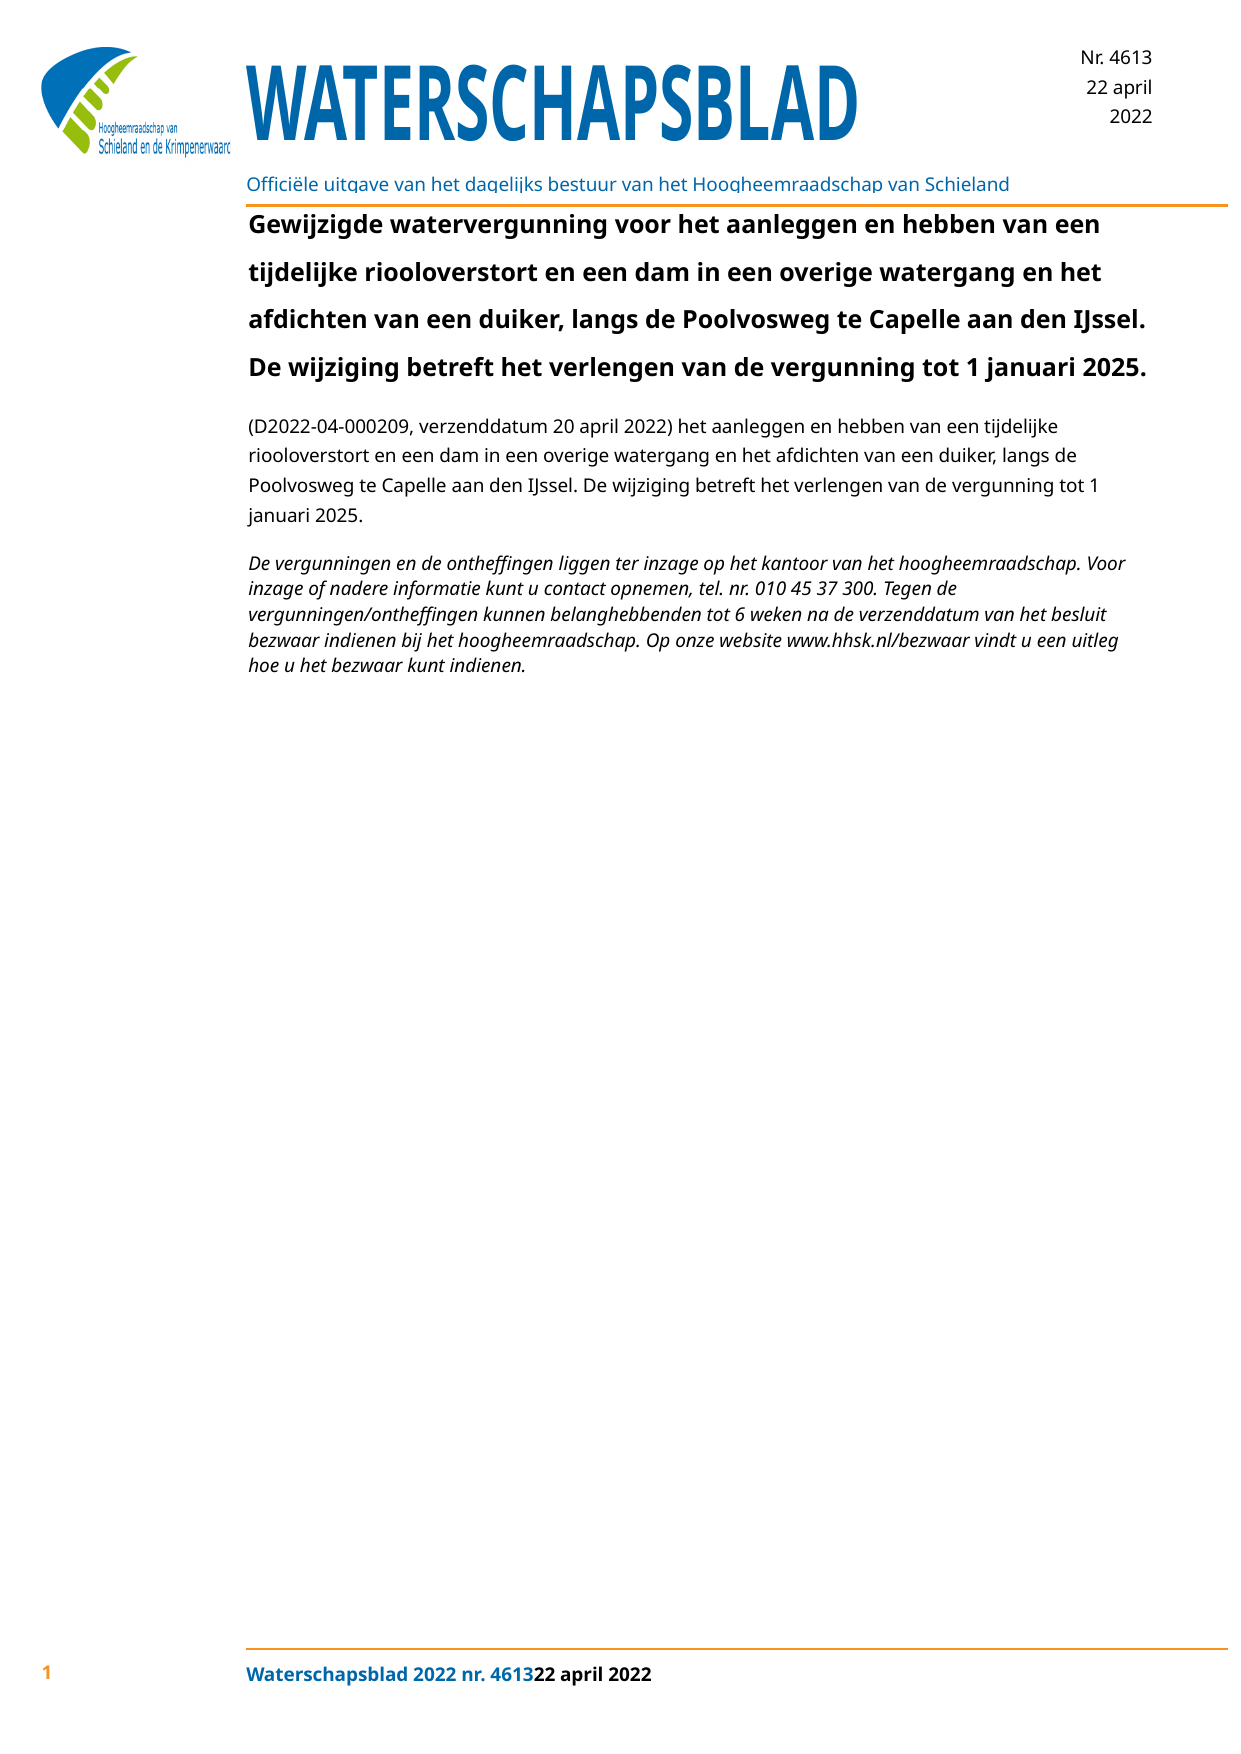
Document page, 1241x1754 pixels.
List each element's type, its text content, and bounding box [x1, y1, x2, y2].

picture [41, 47, 231, 172]
text Gewijzigde watervergunning voor het aanleggen en hebben van een tijdelijke riooloverstort en een dam in een overige watergang en het afdichten van een duiker, langs de Poolvosweg te Capelle aan den IJssel. De wijziging betreft het verlengen van de vergunning tot 1 januari 2025. [248, 207, 1152, 384]
text (D2022-04-000209, verzenddatum 20 april 2022) het aanleggen en hebben van een tijdelijke riooloverstort en een dam in een overige watergang en het afdichten van een duiker, langs de Poolvosweg te Capelle aan den IJssel. De wijziging betreft het verlengen van de vergunning tot 1 januari 2025. [248, 413, 1152, 528]
text De vergunningen en de ontheffingen liggen ter inzage op het kantoor van het hoogheemraadschap. Voor inzage of nadere informatie kunt u contact opnemen, tel. nr. 010 45 37 300. Tegen de vergunningen/ontheffingen kunnen belanghebbenden tot 6 weken na de verzenddatum van het besluit bezwaar indienen bij het hoogheemraadschap. Op onze website www.hhsk.nl/bezwaar vindt u een uitleg hoe u het bezwaar kunt indienen. [248, 550, 1152, 678]
